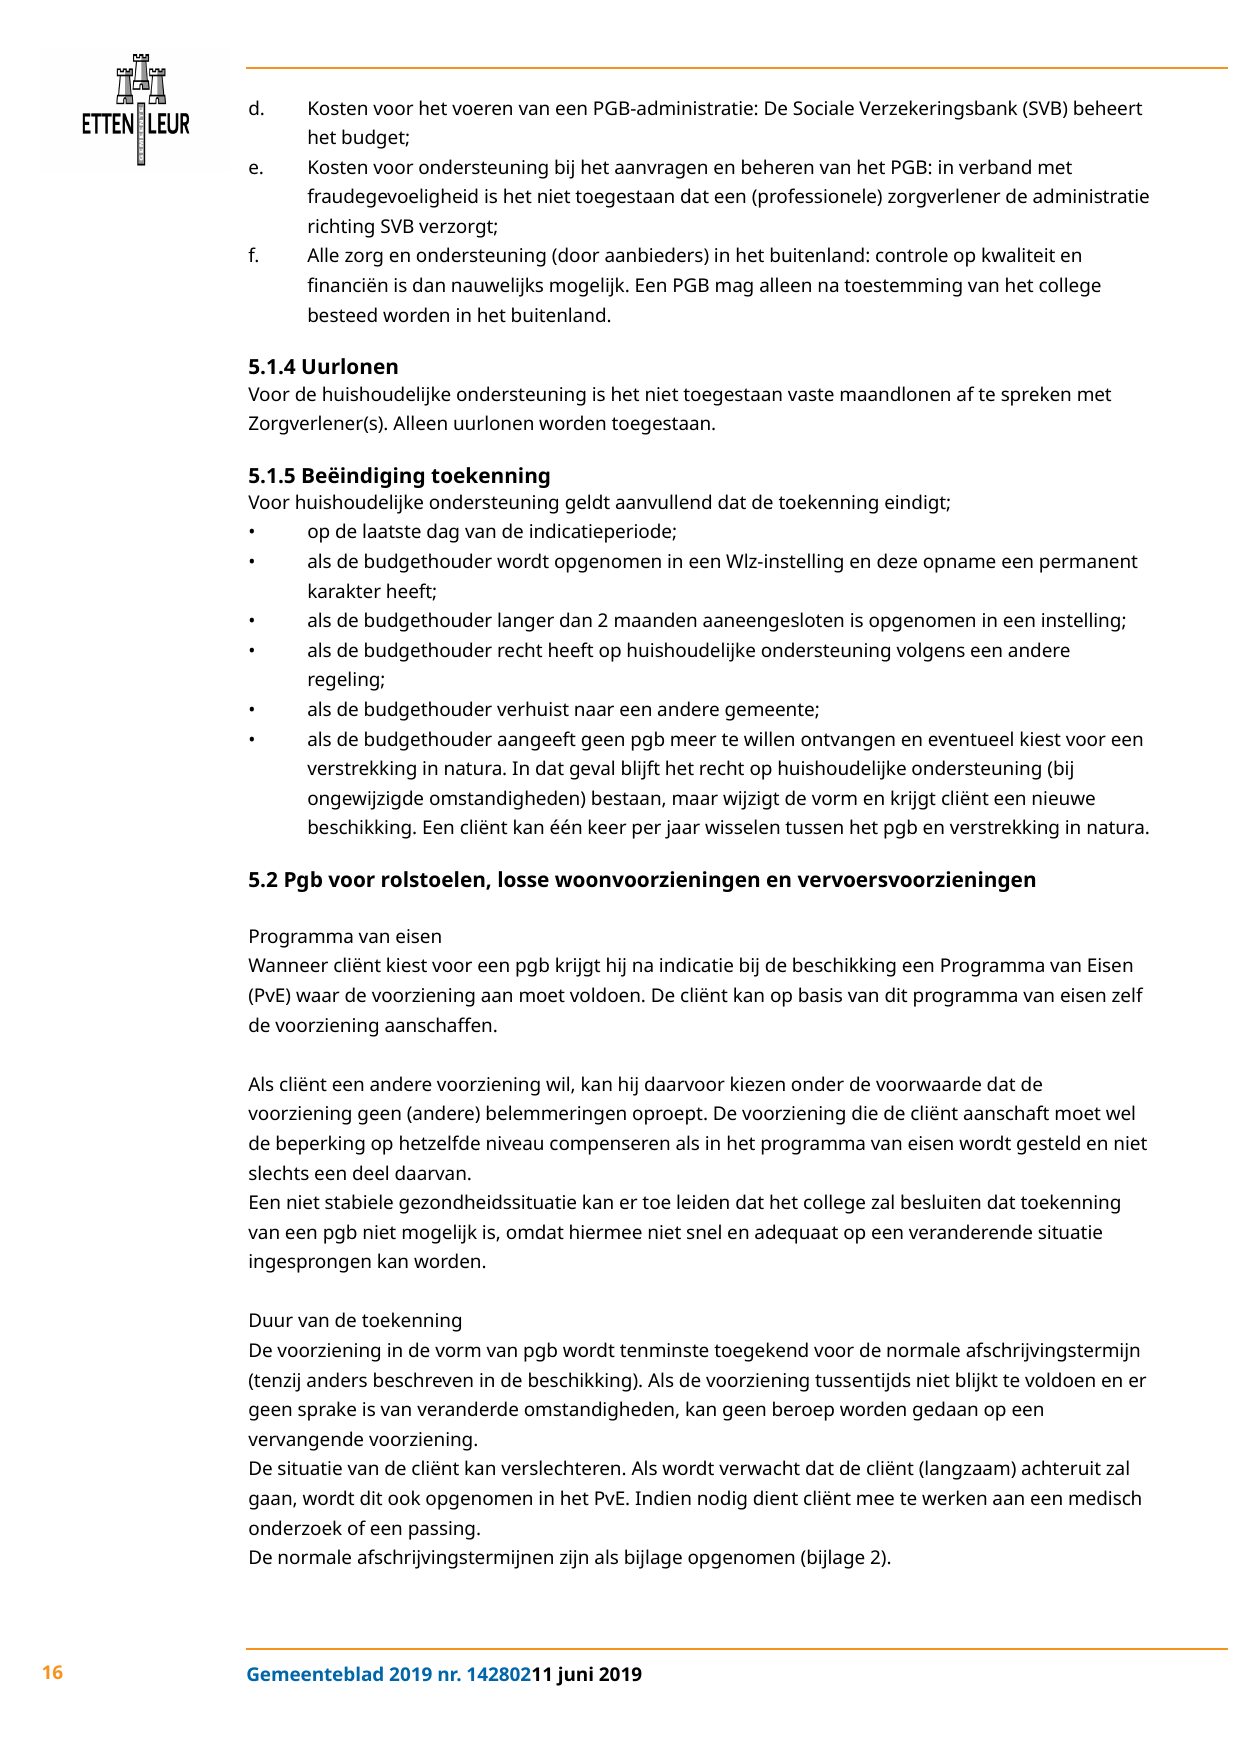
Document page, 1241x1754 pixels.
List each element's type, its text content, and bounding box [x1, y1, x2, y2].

list Kosten voor het voeren van een PGB-administratie: De Sociale Verzekeringsbank (SVB) beheert het budget; [248, 95, 1152, 150]
text Programma van eisen [248, 923, 1152, 949]
list als de budgethouder wordt opgenomen in een Wlz-instelling en deze opname een permanent karakter heeft; [248, 548, 1152, 604]
picture [41, 47, 231, 172]
text 5.1.5 Beëindiging toekenning [248, 461, 1152, 489]
text De situatie van de cliënt kan verslechteren. Als wordt verwacht dat de cliënt (langzaam) achteruit zal gaan, wordt dit ook opgenomen in het PvE. Indien nodig dient cliënt mee te werken aan een medisch onderzoek of een passing. [248, 1456, 1152, 1540]
list als de budgethouder verhuist naar een andere gemeente; [248, 696, 1152, 722]
list Alle zorg en ondersteuning (door aanbieders) in het buitenland: controle op kwaliteit en financiën is dan nauwelijks mogelijk. Een PGB mag alleen na toestemming van het college besteed worden in het buitenland. [248, 243, 1152, 328]
list op de laatste dag van de indicatieperiode; [248, 519, 1152, 544]
text Duur van de toekenning [248, 1308, 1152, 1333]
text Wanneer cliënt kiest voor een pgb krijgt hij na indicatie bij de beschikking een Programma van Eisen (PvE) waar de voorziening aan moet voldoen. De cliënt kan op basis van dit programma van eisen zelf de voorziening aanschaffen. [248, 953, 1152, 1037]
text De normale afschrijvingstermijnen zijn als bijlage opgenomen (bijlage 2). [248, 1544, 1152, 1570]
text 5.2 Pgb voor rolstoelen, losse woonvoorzieningen en vervoersvoorzieningen [248, 865, 1152, 893]
text 5.1.4 Uurlonen [248, 352, 1152, 381]
text Als cliënt een andere voorziening wil, kan hij daarvoor kiezen onder de voorwaarde dat de voorziening geen (andere) belemmeringen oproept. De voorziening die de cliënt aanschaft moet wel de beperking op hetzelfde niveau compenseren als in het programma van eisen wordt gesteld en niet slechts een deel daarvan. [248, 1071, 1152, 1185]
text Voor de huishoudelijke ondersteuning is het niet toegestaan vaste maandlonen af te spreken met Zorgverlener(s). Alleen uurlonen worden toegestaan. [248, 381, 1152, 436]
text De voorziening in de vorm van pgb wordt tenminste toegekend voor de normale afschrijvingstermijn (tenzij anders beschreven in de beschikking). Als de voorziening tussentijds niet blijkt te voldoen en er geen sprake is van veranderde omstandigheden, kan geen beroep worden gedaan op een vervangende voorziening. [248, 1337, 1152, 1452]
list Kosten voor ondersteuning bij het aanvragen en beheren van het PGB: in verband met fraudegevoeligheid is het niet toegestaan dat een (professionele) zorgverlener de administratie richting SVB verzorgt; [248, 154, 1152, 239]
text Een niet stabiele gezondheidssituatie kan er toe leiden dat het college zal besluiten dat toekenning van een pgb niet mogelijk is, omdat hiermee niet snel en adequaat op een veranderende situatie ingesprongen kan worden. [248, 1189, 1152, 1274]
text Voor huishoudelijke ondersteuning geldt aanvullend dat de toekenning eindigt; [248, 489, 1152, 515]
list als de budgethouder aangeeft geen pgb meer te willen ontvangen en eventueel kiest voor een verstrekking in natura. In dat geval blijft het recht op huishoudelijke ondersteuning (bij ongewijzigde omstandigheden) bestaan, maar wijzigt de vorm en krijgt cliënt een nieuwe beschikking. Een cliënt kan één keer per jaar wisselen tussen het pgb en verstrekking in natura. [248, 726, 1152, 840]
list als de budgethouder langer dan 2 maanden aaneengesloten is opgenomen in een instelling; [248, 607, 1152, 633]
list als de budgethouder recht heeft op huishoudelijke ondersteuning volgens een andere regeling; [248, 637, 1152, 692]
